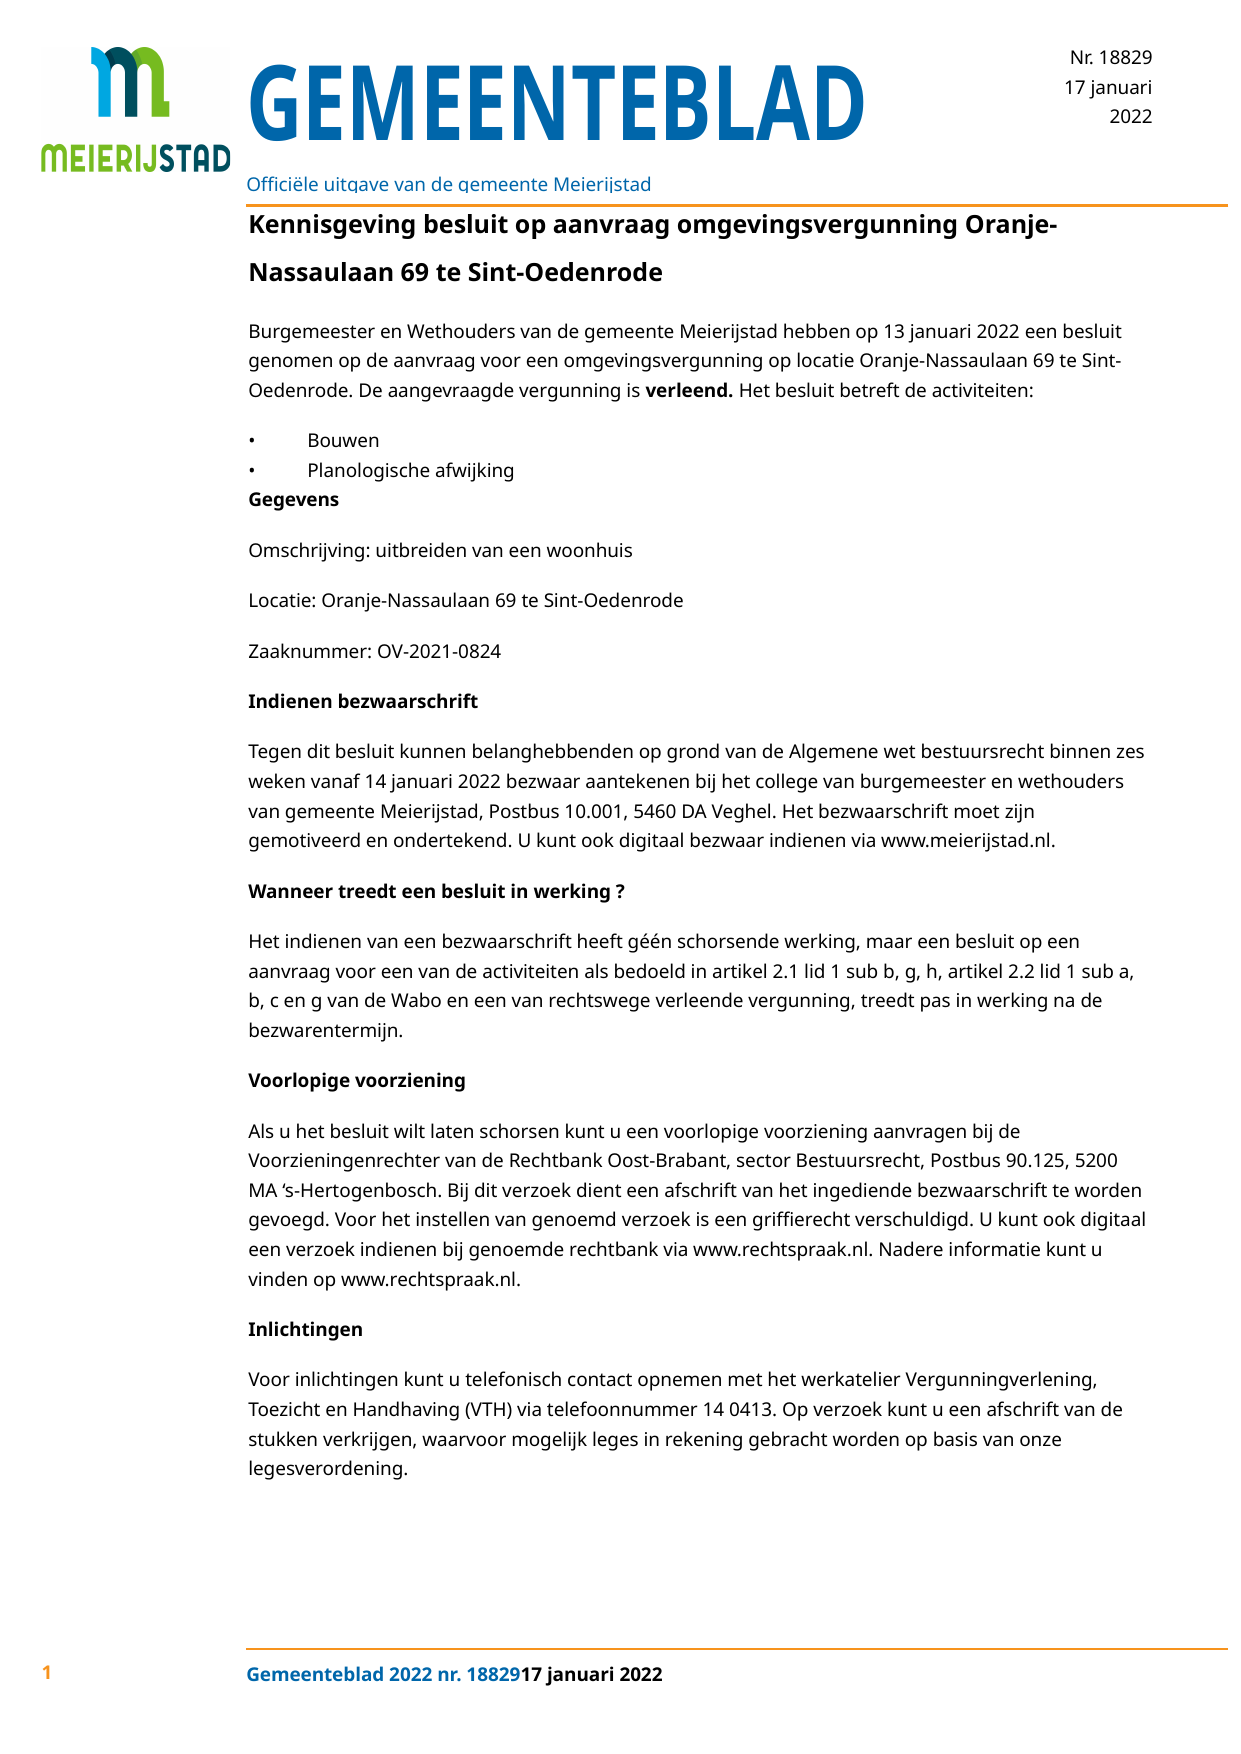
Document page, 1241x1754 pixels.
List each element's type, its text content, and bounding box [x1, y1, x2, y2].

text Indienen bezwaarschrift [248, 688, 1152, 714]
text Voorlopige voorziening [248, 1067, 1152, 1093]
text Voor inlichtingen kunt u telefonisch contact opnemen met het werkatelier Vergunningverlening, Toezicht en Handhaving (VTH) via telefoonnummer 14 0413. Op verzoek kunt u een afschrift van de stukken verkrijgen, waarvoor mogelijk leges in rekening gebracht worden op basis van onze legesverordening. [248, 1367, 1152, 1481]
text Locatie: Oranje-Nassaulaan 69 te Sint-Oedenrode [248, 587, 1152, 613]
text Gegevens [248, 487, 1152, 512]
text Omschrijving: uitbreiden van een woonhuis [248, 537, 1152, 563]
picture [41, 47, 231, 172]
text Inlichtingen [248, 1316, 1152, 1342]
text Het indienen van een bezwaarschrift heeft géén schorsende werking, maar een besluit op een aanvraag voor een van de activiteiten als bedoeld in artikel 2.1 lid 1 sub b, g, h, artikel 2.2 lid 1 sub a, b, c en g van de Wabo en een van rechtswege verleende vergunning, treedt pas in werking na de bezwarentermijn. [248, 928, 1152, 1043]
text Wanneer treedt een besluit in werking ? [248, 878, 1152, 904]
text Zaaknummer: OV-2021-0824 [248, 638, 1152, 664]
text Burgemeester en Wethouders van de gemeente Meierijstad hebben op 13 januari 2022 een besluit genomen op de aanvraag voor een omgevingsvergunning op locatie Oranje-Nassaulaan 69 te Sint-Oedenrode. De aangevraagde vergunning is verleend. Het besluit betreft de activiteiten: [248, 318, 1152, 403]
text Kennisgeving besluit op aanvraag omgevingsvergunning Oranje-Nassaulaan 69 te Sint-Oedenrode [248, 207, 1152, 288]
text Tegen dit besluit kunnen belanghebbenden op grond van de Algemene wet bestuursrecht binnen zes weken vanaf 14 januari 2022 bezwaar aantekenen bij het college van burgemeester en wethouders van gemeente Meierijstad, Postbus 10.001, 5460 DA Veghel. Het bezwaarschrift moet zijn gemotiveerd en ondertekend. U kunt ook digitaal bezwaar indienen via www.meierijstad.nl. [248, 739, 1152, 853]
list Bouwen [248, 427, 1152, 453]
list Planologische afwijking [248, 457, 1152, 483]
text Als u het besluit wilt laten schorsen kunt u een voorlopige voorziening aanvragen bij de Voorzieningenrechter van de Rechtbank Oost-Brabant, sector Bestuursrecht, Postbus 90.125, 5200 MA ‘s-Hertogenbosch. Bij dit verzoek dient een afschrift van het ingediende bezwaarschrift te worden gevoegd. Voor het instellen van genoemd verzoek is een griffierecht verschuldigd. U kunt ook digitaal een verzoek indienen bij genoemde rechtbank via www.rechtspraak.nl. Nadere informatie kunt u vinden op www.rechtspraak.nl. [248, 1118, 1152, 1292]
